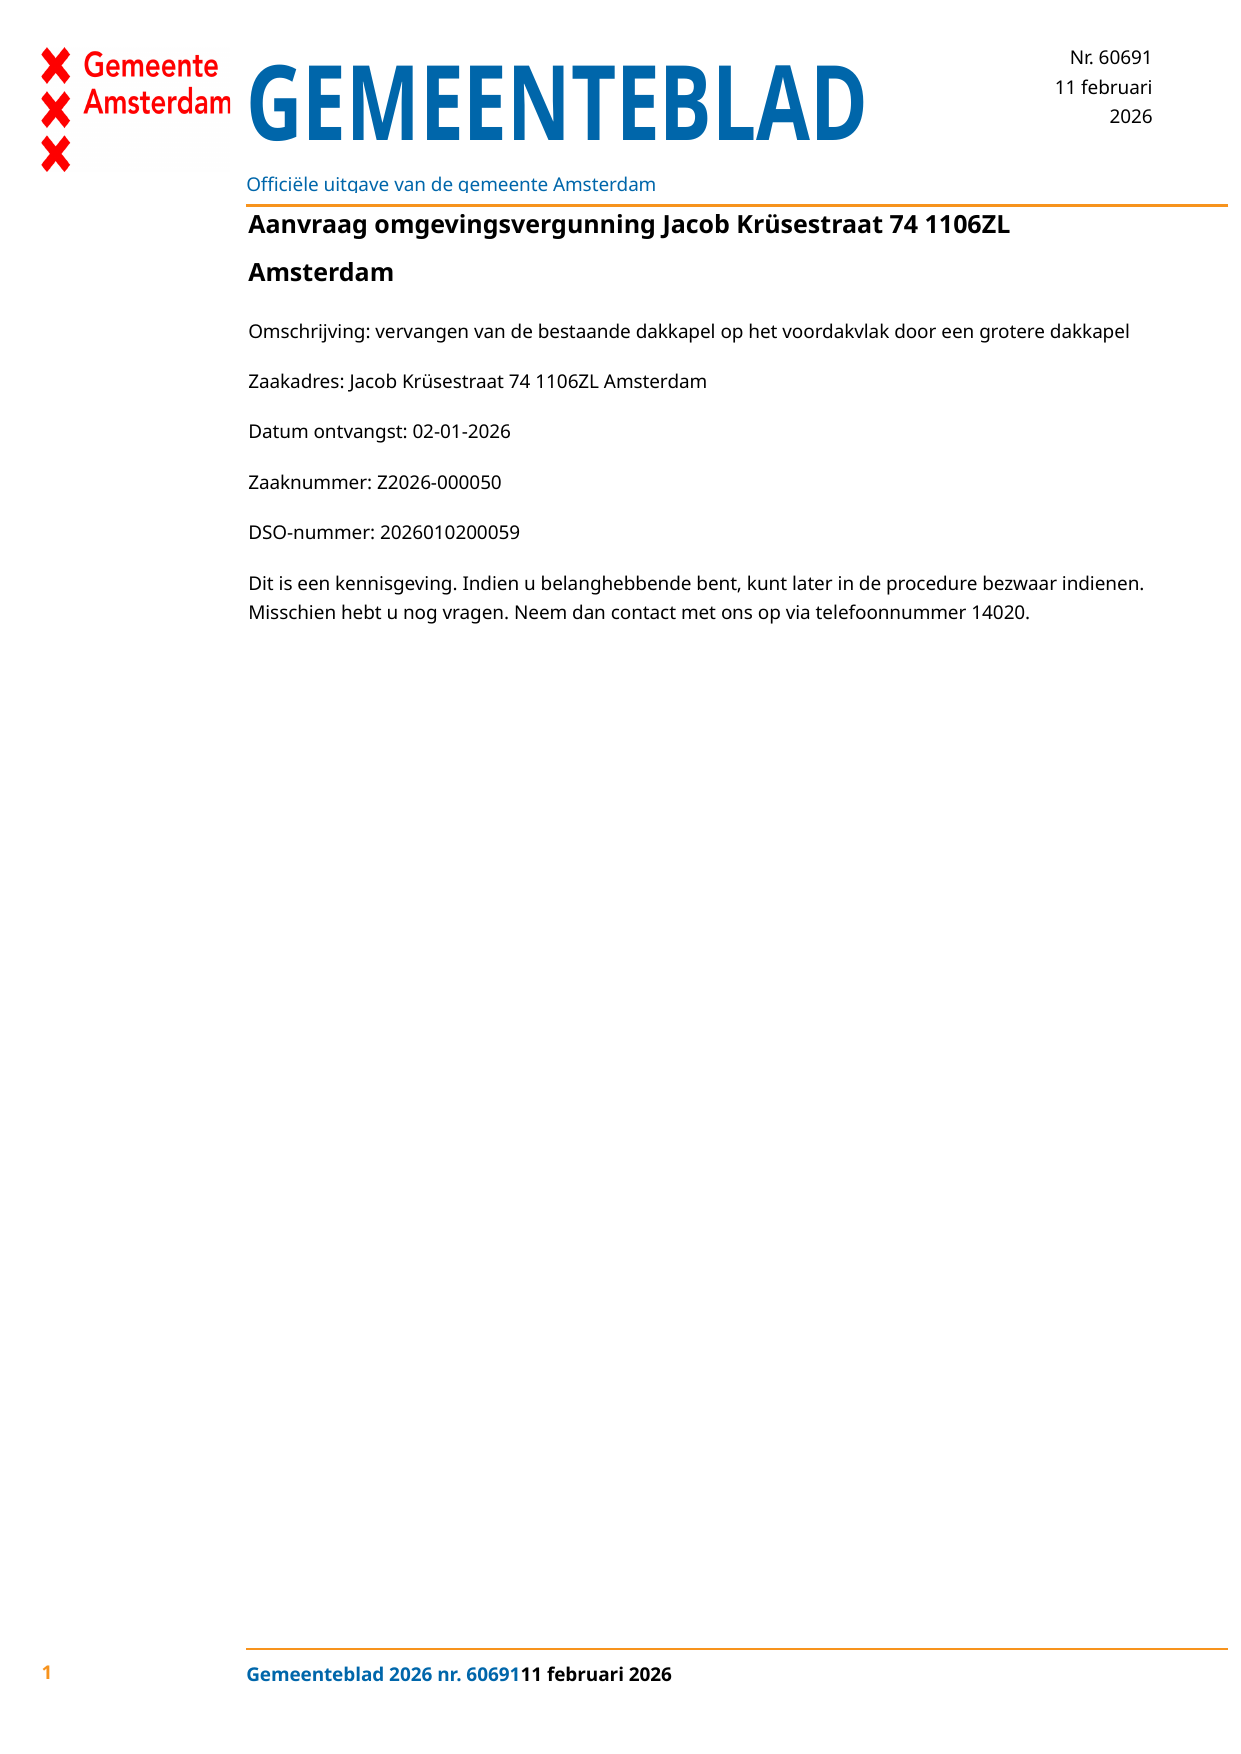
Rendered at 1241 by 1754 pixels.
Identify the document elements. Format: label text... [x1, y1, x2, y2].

text Datum ontvangst: 02-01-2026 [248, 419, 1152, 444]
text Zaaknummer: Z2026-000050 [248, 469, 1152, 495]
picture [41, 47, 231, 172]
text Aanvraag omgevingsvergunning Jacob Krüsestraat 74 1106ZL Amsterdam [248, 207, 1152, 288]
text Omschrijving: vervangen van de bestaande dakkapel op het voordakvlak door een grotere dakkapel [248, 318, 1152, 344]
text DSO-nummer: 2026010200059 [248, 519, 1152, 545]
text Dit is een kennisgeving. Indien u belanghebbende bent, kunt later in de procedure bezwaar indienen. Misschien hebt u nog vragen. Neem dan contact met ons op via telefoonnummer 14020. [248, 570, 1152, 625]
text Zaakadres: Jacob Krüsestraat 74 1106ZL Amsterdam [248, 368, 1152, 394]
